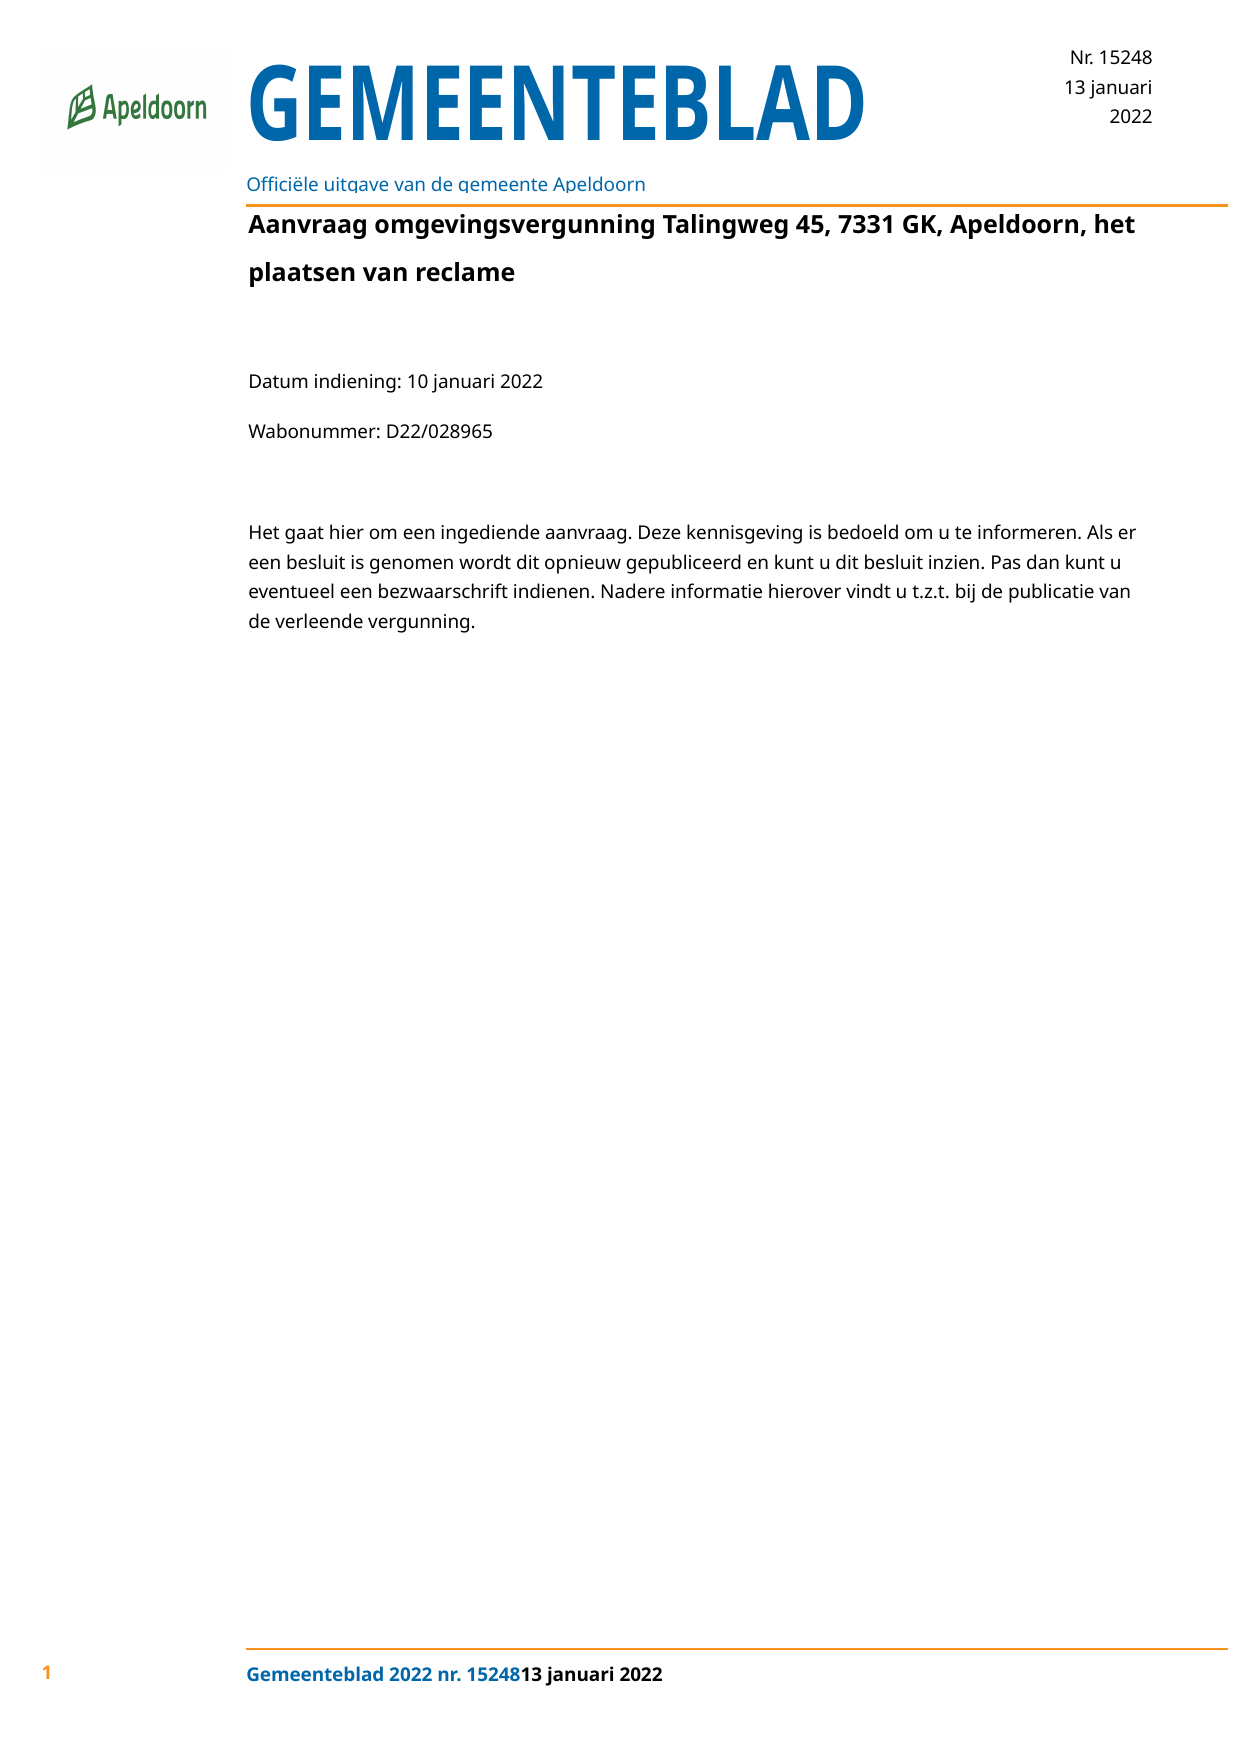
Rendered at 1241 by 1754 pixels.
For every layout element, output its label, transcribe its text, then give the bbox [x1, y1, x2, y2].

text Datum indiening: 10 januari 2022 [248, 368, 1152, 394]
text Het gaat hier om een ingediende aanvraag. Deze kennisgeving is bedoeld om u te informeren. Als er een besluit is genomen wordt dit opnieuw gepubliceerd en kunt u dit besluit inzien. Pas dan kunt u eventueel een bezwaarschrift indienen. Nadere informatie hierover vindt u t.z.t. bij de publicatie van de verleende vergunning. [248, 519, 1152, 634]
picture [41, 47, 231, 172]
text Wabonummer: D22/028965 [248, 419, 1152, 444]
text Aanvraag omgevingsvergunning Talingweg 45, 7331 GK, Apeldoorn, het plaatsen van reclame [248, 207, 1152, 288]
